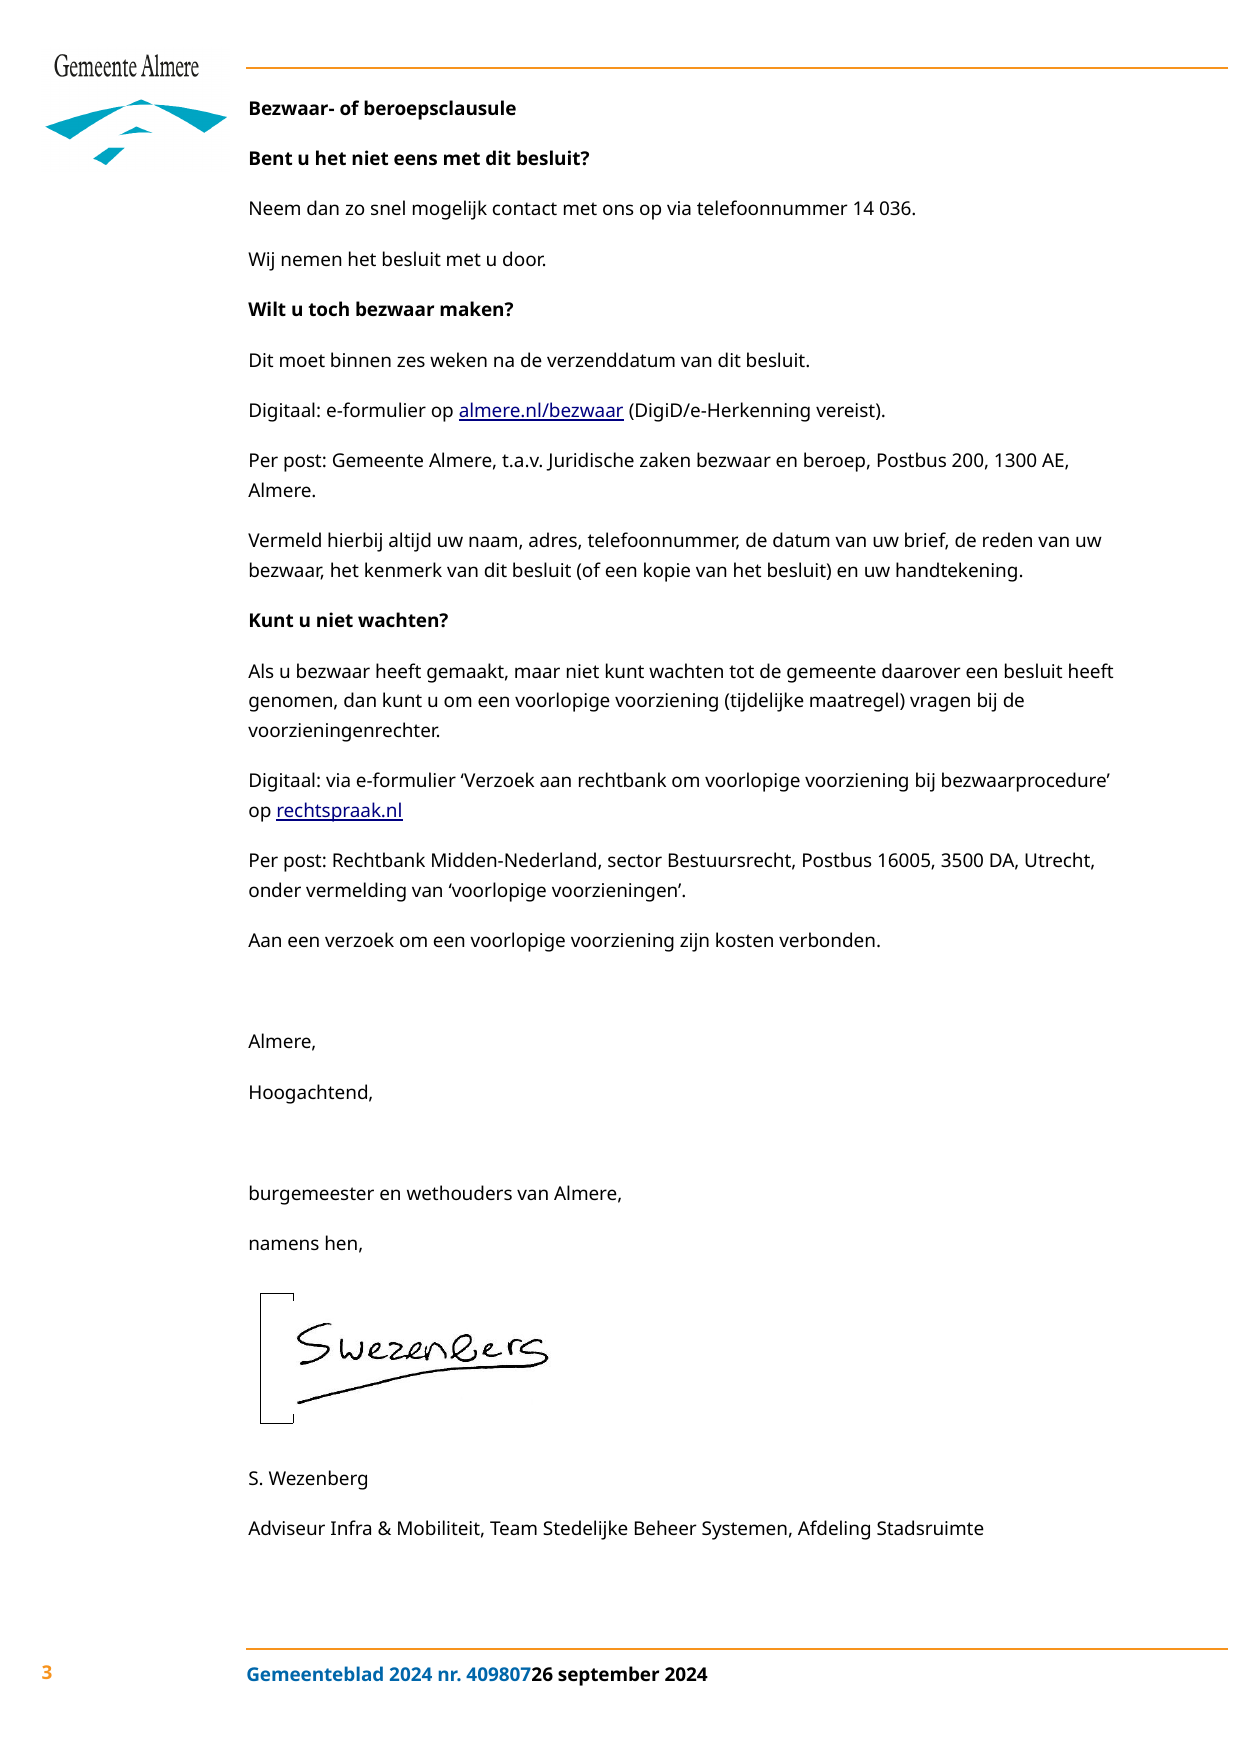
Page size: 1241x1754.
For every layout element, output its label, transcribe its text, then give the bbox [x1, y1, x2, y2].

text Digitaal: via e-formulier ‘Verzoek aan rechtbank om voorlopige voorziening bij bezwaarprocedure’ op rechtspraak.nl [248, 768, 1152, 823]
text Wij nemen het besluit met u door. [248, 246, 1152, 272]
text Bent u het niet eens met dit besluit? [248, 145, 1152, 171]
picture [268, 1301, 576, 1414]
text Neem dan zo snel mogelijk contact met ons op via telefoonnummer 14 036. [248, 196, 1152, 221]
text Hoogachtend, [248, 1079, 1152, 1105]
text Per post: Rechtbank Midden-Nederland, sector Bestuursrecht, Postbus 16005, 3500 DA, Utrecht, onder vermelding van ‘voorlopige voorzieningen’. [248, 848, 1152, 903]
text Adviseur Infra & Mobiliteit, Team Stedelijke Beheer Systemen, Afdeling Stadsruimte [248, 1515, 1152, 1541]
text Wilt u toch bezwaar maken? [248, 296, 1152, 322]
picture [41, 47, 231, 172]
text Digitaal: e-formulier op almere.nl/bezwaar (DigiD/e-Herkenning vereist). [248, 397, 1152, 423]
text Dit moet binnen zes weken na de verzenddatum van dit besluit. [248, 347, 1152, 373]
text namens hen, [248, 1230, 1152, 1256]
text S. Wezenberg [248, 1465, 1152, 1491]
text Bezwaar- of beroepsclausule [248, 95, 1152, 121]
text Als u bezwaar heeft gemaakt, maar niet kunt wachten tot de gemeente daarover een besluit heeft genomen, dan kunt u om een voorlopige voorziening (tijdelijke maatregel) vragen bij de voorzieningenrechter. [248, 658, 1152, 743]
text burgemeester en wethouders van Almere, [248, 1180, 1152, 1206]
text Per post: Gemeente Almere, t.a.v. Juridische zaken bezwaar en beroep, Postbus 200, 1300 AE, Almere. [248, 448, 1152, 503]
text Kunt u niet wachten? [248, 608, 1152, 633]
text Vermeld hierbij altijd uw naam, adres, telefoonnummer, de datum van uw brief, de reden van uw bezwaar, het kenmerk van dit besluit (of een kopie van het besluit) en uw handtekening. [248, 528, 1152, 583]
text Almere, [248, 1028, 1152, 1054]
text Aan een verzoek om een voorlopige voorziening zijn kosten verbonden. [248, 928, 1152, 953]
